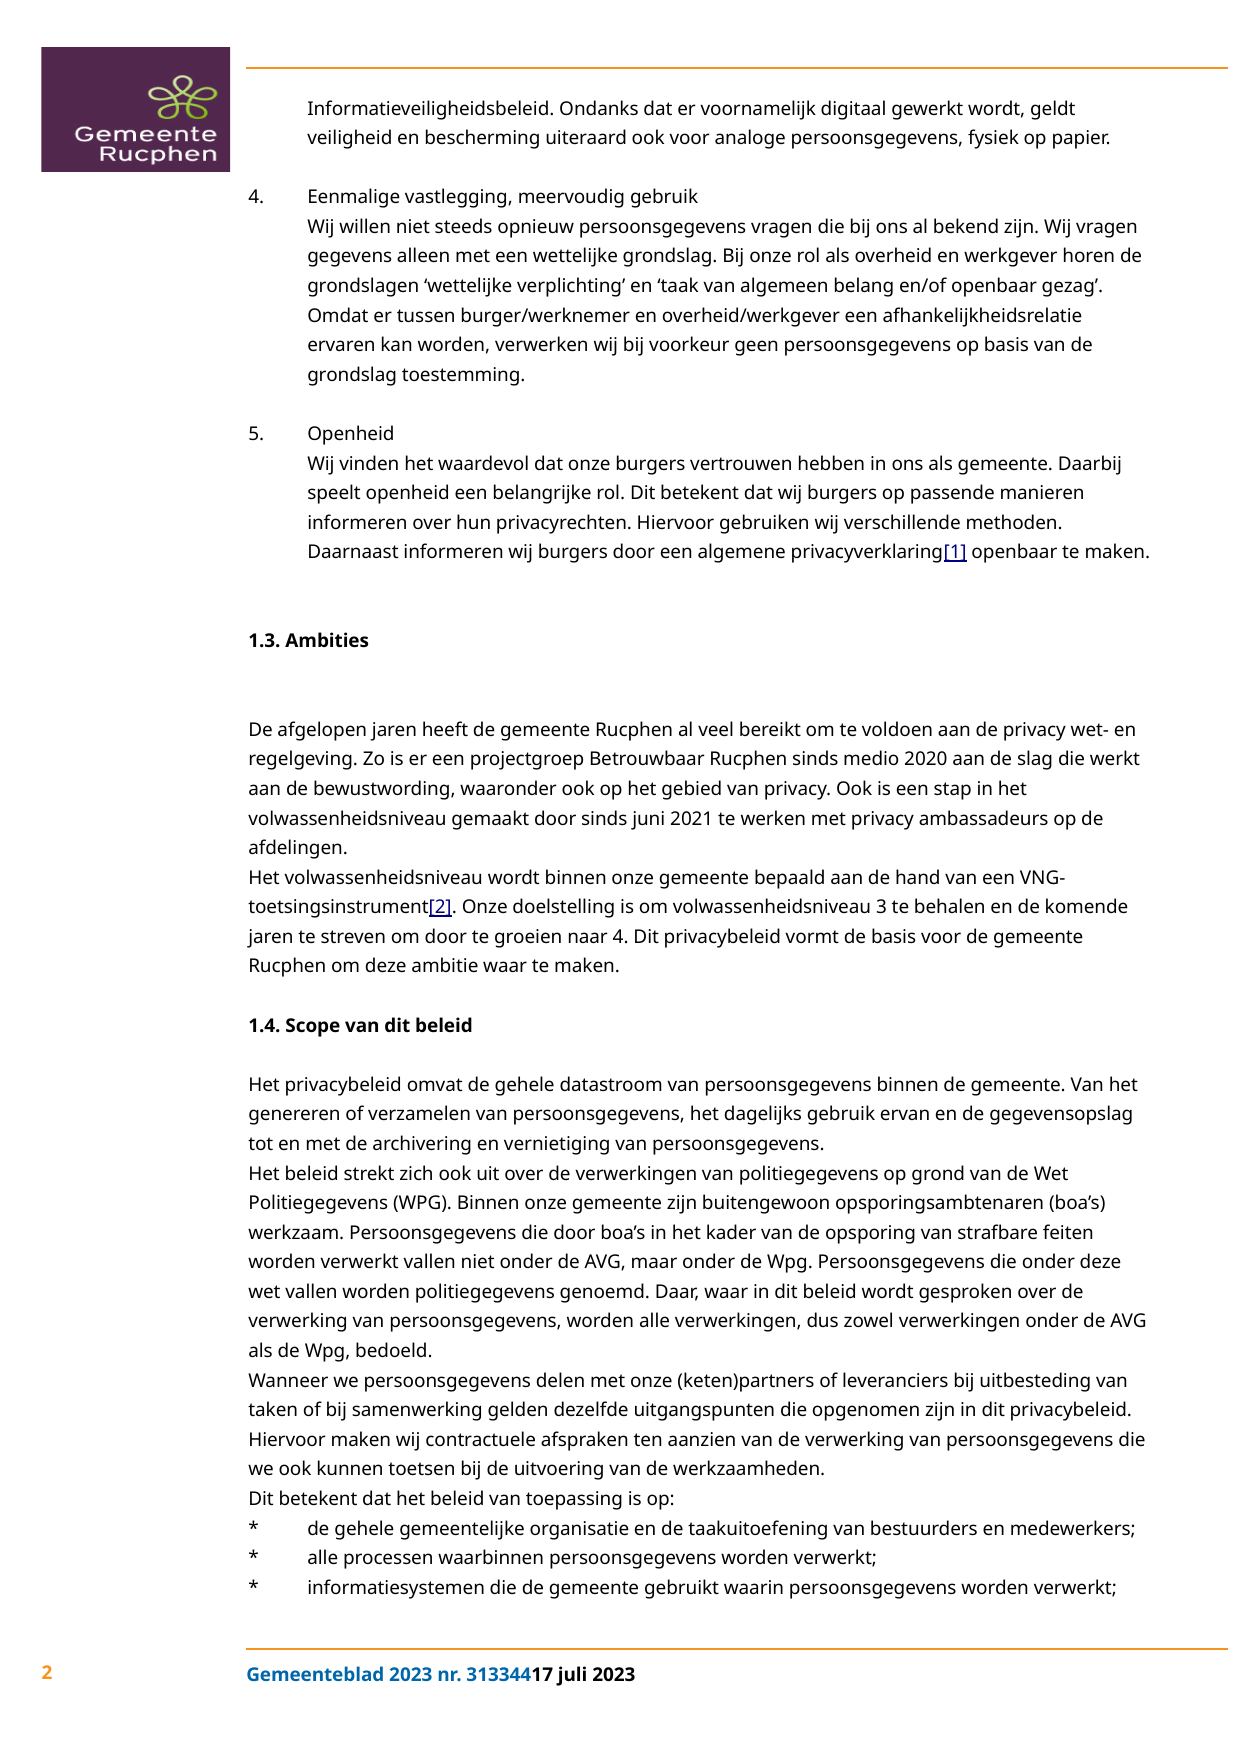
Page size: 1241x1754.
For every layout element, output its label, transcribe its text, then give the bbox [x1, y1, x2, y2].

text 1.4. Scope van dit beleid [248, 1012, 1152, 1038]
text Het volwassenheidsniveau wordt binnen onze gemeente bepaald aan de hand van een VNG-toetsingsinstrument[2]. Onze doelstelling is om volwassenheidsniveau 3 te behalen en de komende jaren te streven om door te groeien naar 4. Dit privacybeleid vormt de basis voor de gemeente Rucphen om deze ambitie waar te maken. [248, 864, 1152, 978]
text Het beleid strekt zich ook uit over de verwerkingen van politiegegevens op grond van de Wet Politiegegevens (WPG). Binnen onze gemeente zijn buitengewoon opsporingsambtenaren (boa’s) werkzaam. Persoonsgegevens die door boa’s in het kader van de opsporing van strafbare feiten worden verwerkt vallen niet onder de AVG, maar onder de Wpg. Persoonsgegevens die onder deze wet vallen worden politiegegevens genoemd. Daar, waar in dit beleid wordt gesproken over de verwerking van persoonsgegevens, worden alle verwerkingen, dus zowel verwerkingen onder de AVG als de Wpg, bedoeld. [248, 1160, 1152, 1363]
list Wij willen niet steeds opnieuw persoonsgegevens vragen die bij ons al bekend zijn. Wij vragen gegevens alleen met een wettelijke grondslag. Bij onze rol als overheid en werkgever horen de grondslagen ‘wettelijke verplichting’ en ‘taak van algemeen belang en/of openbaar gezag’. Omdat er tussen burger/werknemer en overheid/werkgever een afhankelijkheidsrelatie ervaren kan worden, verwerken wij bij voorkeur geen persoonsgegevens op basis van de grondslag toestemming. [248, 213, 1152, 387]
list Informatieveiligheidsbeleid. Ondanks dat er voornamelijk digitaal gewerkt wordt, geldt veiligheid en bescherming uiteraard ook voor analoge persoonsgegevens, fysiek op papier. [248, 95, 1152, 150]
text Het privacybeleid omvat de gehele datastroom van persoonsgegevens binnen de gemeente. Van het genereren of verzamelen van persoonsgegevens, het dagelijks gebruik ervan en de gegevensopslag tot en met de archivering en vernietiging van persoonsgegevens. [248, 1071, 1152, 1156]
list Wij vinden het waardevol dat onze burgers vertrouwen hebben in ons als gemeente. Daarbij speelt openheid een belangrijke rol. Dit betekent dat wij burgers op passende manieren informeren over hun privacyrechten. Hiervoor gebruiken wij verschillende methoden. Daarnaast informeren wij burgers door een algemene privacyverklaring[1] openbaar te maken. [248, 450, 1152, 564]
list informatiesystemen die de gemeente gebruikt waarin persoonsgegevens worden verwerkt; [248, 1574, 1152, 1600]
list Openheid [248, 420, 1152, 446]
text Wanneer we persoonsgegevens delen met onze (keten)partners of leveranciers bij uitbesteding van taken of bij samenwerking gelden dezelfde uitgangspunten die opgenomen zijn in dit privacybeleid. Hiervoor maken wij contractuele afspraken ten aanzien van de verwerking van persoonsgegevens die we ook kunnen toetsen bij de uitvoering van de werkzaamheden. [248, 1367, 1152, 1481]
list de gehele gemeentelijke organisatie en de taakuitoefening van bestuurders en medewerkers; [248, 1515, 1152, 1541]
list Eenmalige vastlegging, meervoudig gebruik [248, 183, 1152, 209]
list alle processen waarbinnen persoonsgegevens worden verwerkt; [248, 1544, 1152, 1570]
picture [41, 47, 231, 172]
text Dit betekent dat het beleid van toepassing is op: [248, 1485, 1152, 1511]
text De afgelopen jaren heeft de gemeente Rucphen al veel bereikt om te voldoen aan de privacy wet- en regelgeving. Zo is er een projectgroep Betrouwbaar Rucphen sinds medio 2020 aan de slag die werkt aan de bewustwording, waaronder ook op het gebied van privacy. Ook is een stap in het volwassenheidsniveau gemaakt door sinds juni 2021 te werken met privacy ambassadeurs op de afdelingen. [248, 716, 1152, 860]
text 1.3. Ambities [248, 627, 1152, 653]
